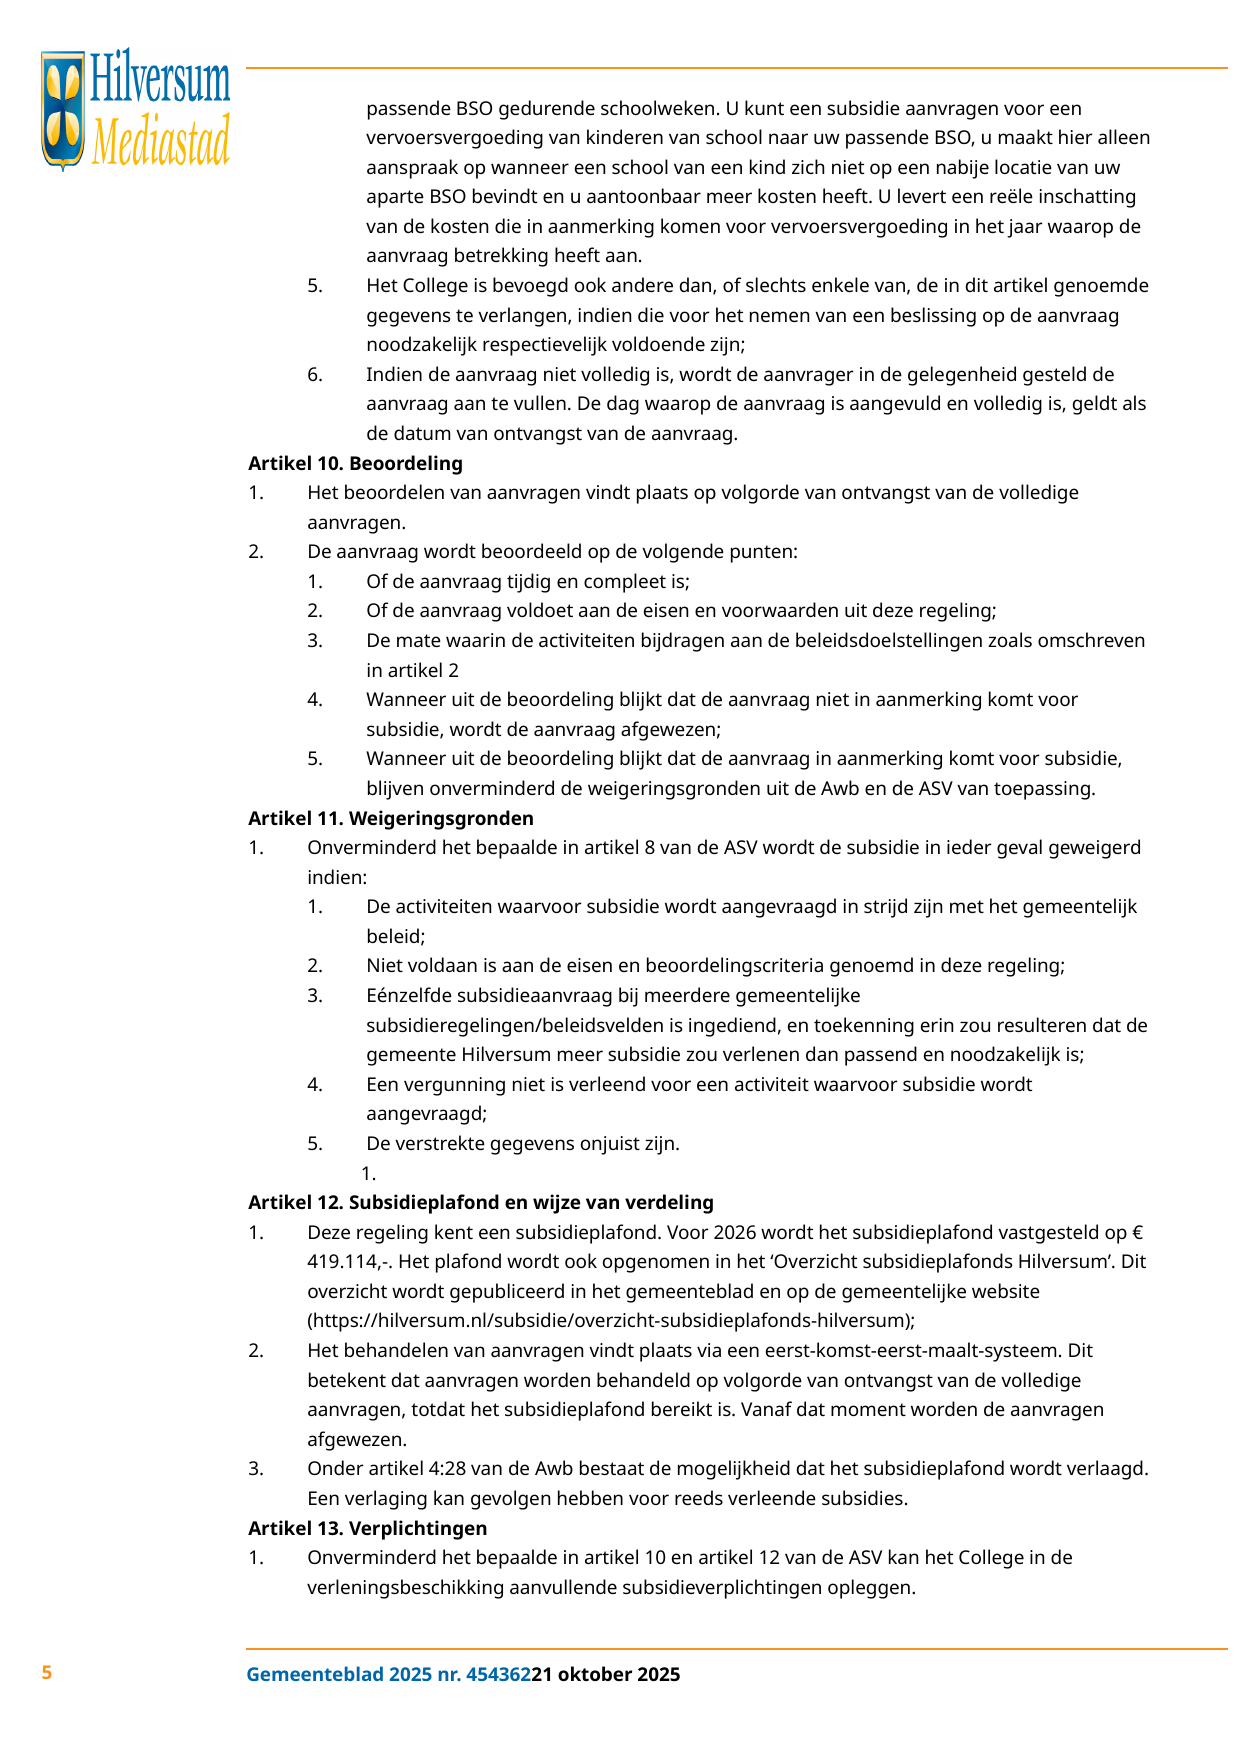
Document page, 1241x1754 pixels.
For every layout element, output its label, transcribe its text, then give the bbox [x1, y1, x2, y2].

list Wanneer uit de beoordeling blijkt dat de aanvraag niet in aanmerking komt voor subsidie, wordt de aanvraag afgewezen; [307, 686, 1152, 742]
list Of de aanvraag voldoet aan de eisen en voorwaarden uit deze regeling; [307, 598, 1152, 623]
list Het College is bevoegd ook andere dan, of slechts enkele van, de in dit artikel genoemde gegevens te verlangen, indien die voor het nemen van een beslissing op de aanvraag noodzakelijk respectievelijk voldoende zijn; [307, 272, 1152, 357]
list Onder artikel 4:28 van de Awb bestaat de mogelijkheid dat het subsidieplafond wordt verlaagd. Een verlaging kan gevolgen hebben voor reeds verleende subsidies. [248, 1456, 1152, 1511]
list Het behandelen van aanvragen vindt plaats via een eerst-komst-eerst-maalt-systeem. Dit betekent dat aanvragen worden behandeld op volgorde van ontvangst van de volledige aanvragen, totdat het subsidieplafond bereikt is. Vanaf dat moment worden de aanvragen afgewezen. [248, 1337, 1152, 1452]
picture [41, 47, 231, 172]
list Deze regeling kent een subsidieplafond. Voor 2026 wordt het subsidieplafond vastgesteld op € 419.114,-. Het plafond wordt ook opgenomen in het ‘Overzicht subsidieplafonds Hilversum’. Dit overzicht wordt gepubliceerd in het gemeenteblad en op de gemeentelijke website (https://hilversum.nl/subsidie/overzicht-subsidieplafonds-hilversum); [248, 1219, 1152, 1333]
list Eénzelfde subsidieaanvraag bij meerdere gemeentelijke subsidieregelingen/beleidsvelden is ingediend, en toekenning erin zou resulteren dat de gemeente Hilversum meer subsidie zou verlenen dan passend en noodzakelijk is; [307, 982, 1152, 1067]
list Indien de aanvraag niet volledig is, wordt de aanvrager in de gelegenheid gesteld de aanvraag aan te vullen. De dag waarop de aanvraag is aangevuld en volledig is, geldt als de datum van ontvangst van de aanvraag. [307, 361, 1152, 446]
list Onverminderd het bepaalde in artikel 8 van de ASV wordt de subsidie in ieder geval geweigerd indien: [248, 834, 1152, 890]
list passende BSO gedurende schoolweken. U kunt een subsidie aanvragen voor een vervoersvergoeding van kinderen van school naar uw passende BSO, u maakt hier alleen aanspraak op wanneer een school van een kind zich niet op een nabije locatie van uw aparte BSO bevindt en u aantoonbaar meer kosten heeft. U levert een reële inschatting van de kosten die in aanmerking komen voor vervoersvergoeding in het jaar waarop de aanvraag betrekking heeft aan. [307, 95, 1152, 268]
text Artikel 11. Weigeringsgronden [248, 805, 1152, 831]
text Artikel 13. Verplichtingen [248, 1515, 1152, 1541]
list Of de aanvraag tijdig en compleet is; [307, 568, 1152, 594]
list Een vergunning niet is verleend voor een activiteit waarvoor subsidie wordt aangevraagd; [307, 1071, 1152, 1126]
list Het beoordelen van aanvragen vindt plaats op volgorde van ontvangst van de volledige aanvragen. [248, 479, 1152, 535]
list Onverminderd het bepaalde in artikel 10 en artikel 12 van de ASV kan het College in de verleningsbeschikking aanvullende subsidieverplichtingen opleggen. [248, 1544, 1152, 1600]
list Niet voldaan is aan de eisen en beoordelingscriteria genoemd in deze regeling; [307, 953, 1152, 978]
list De aanvraag wordt beoordeeld op de volgende punten: [248, 538, 1152, 564]
list De verstrekte gegevens onjuist zijn. [307, 1130, 1152, 1156]
list De activiteiten waarvoor subsidie wordt aangevraagd in strijd zijn met het gemeentelijk beleid; [307, 893, 1152, 949]
list De mate waarin de activiteiten bijdragen aan de beleidsdoelstellingen zoals omschreven in artikel 2 [307, 627, 1152, 683]
text Artikel 10. Beoordeling [248, 450, 1152, 476]
text Artikel 12. Subsidieplafond en wijze van verdeling [248, 1189, 1152, 1215]
list Wanneer uit de beoordeling blijkt dat de aanvraag in aanmerking komt voor subsidie, blijven onverminderd de weigeringsgronden uit de Awb en de ASV van toepassing. [307, 746, 1152, 801]
